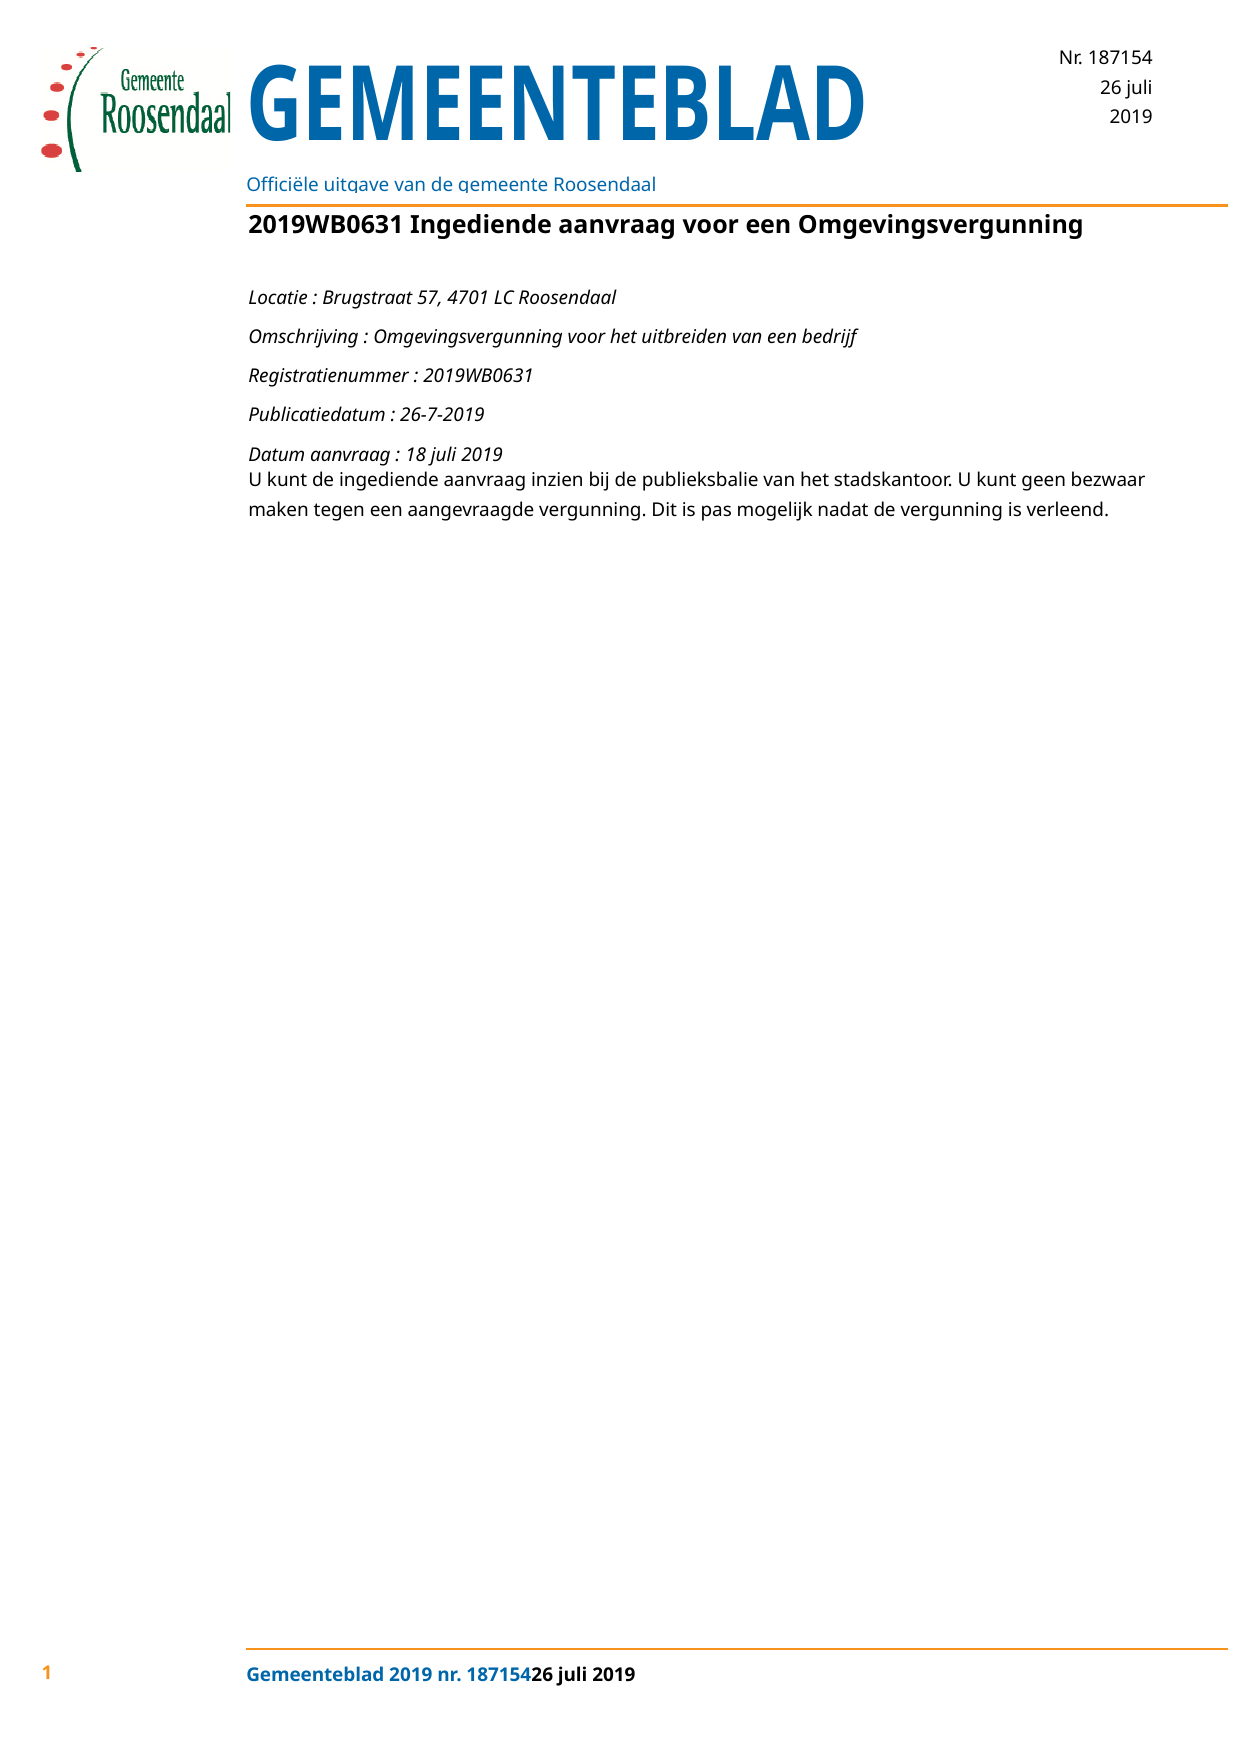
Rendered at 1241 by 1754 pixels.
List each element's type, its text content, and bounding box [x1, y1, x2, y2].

text Omschrijving : Omgevingsvergunning voor het uitbreiden van een bedrijf [248, 323, 1152, 349]
picture [41, 47, 231, 172]
text Locatie : Brugstraat 57, 4701 LC Roosendaal [248, 284, 1152, 309]
text Datum aanvraag : 18 juli 2019 [248, 441, 1152, 467]
text U kunt de ingediende aanvraag inzien bij de publieksbalie van het stadskantoor. U kunt geen bezwaar maken tegen een aangevraagde vergunning. Dit is pas mogelijk nadat de vergunning is verleend. [248, 467, 1152, 522]
text Publicatiedatum : 26-7-2019 [248, 402, 1152, 427]
text 2019WB0631 Ingediende aanvraag voor een Omgevingsvergunning [248, 207, 1152, 241]
text Registratienummer : 2019WB0631 [248, 362, 1152, 388]
